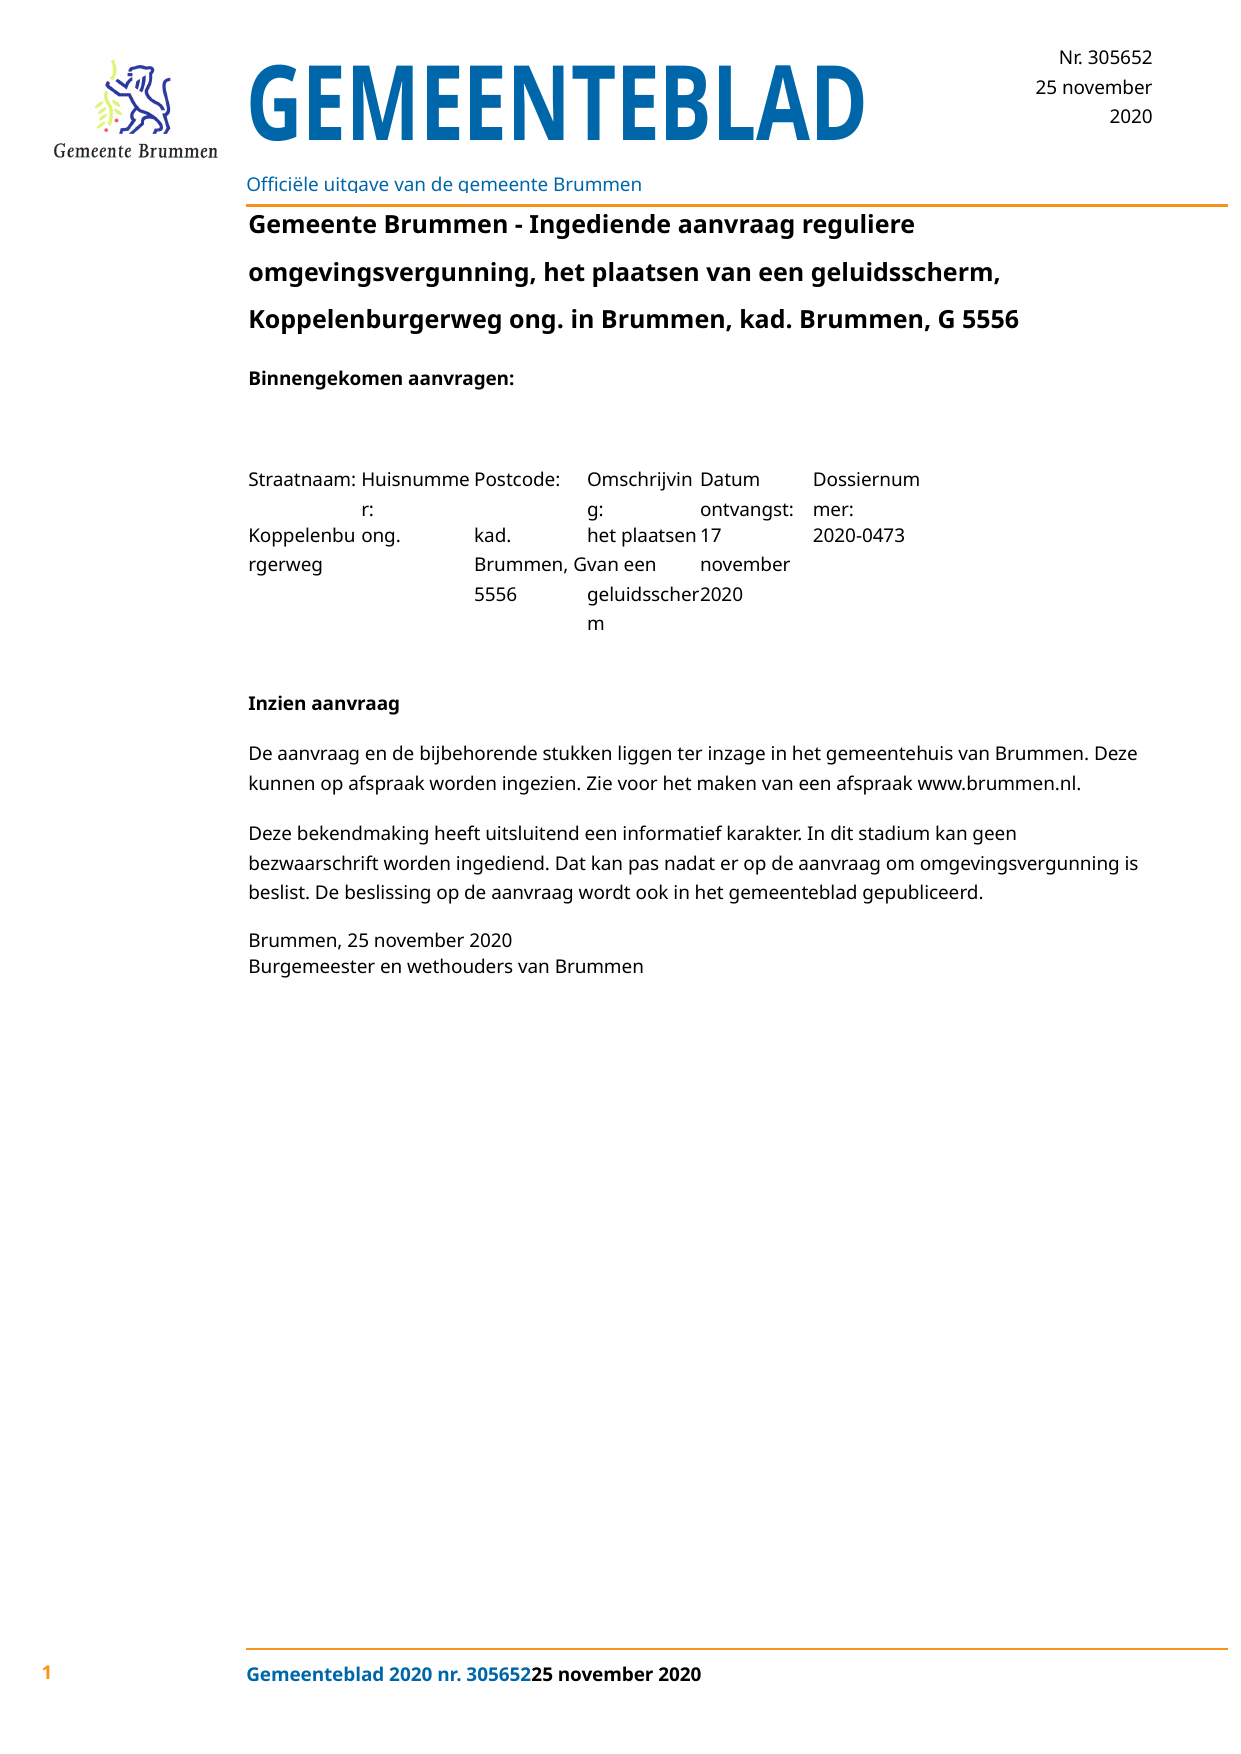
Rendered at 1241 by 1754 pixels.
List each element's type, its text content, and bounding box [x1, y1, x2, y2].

table_cell 17 november 2020 [700, 522, 813, 636]
table_cell het plaatsen van een geluidsscherm [587, 522, 700, 636]
text Gemeente Brummen - Ingediende aanvraag reguliere omgevingsvergunning, het plaatsen van een geluidsscherm, Koppelenburgerweg ong. in Brummen, kad. Brummen, G 5556 [248, 207, 1152, 336]
table_header Huisnummer: [361, 466, 474, 522]
table_header Datum ontvangst: [700, 466, 813, 522]
table_cell ong. [361, 522, 474, 636]
table_header [926, 466, 1038, 522]
picture [41, 47, 231, 172]
text Deze bekendmaking heeft uitsluitend een informatief karakter. In dit stadium kan geen bezwaarschrift worden ingediend. Dat kan pas nadat er op de aanvraag om omgevingsvergunning is beslist. De beslissing op de aanvraag wordt ook in het gemeenteblad gepubliceerd. [248, 820, 1152, 905]
table_header Dossiernummer: [813, 466, 926, 522]
table_cell kad. Brummen, G 5556 [474, 522, 587, 636]
table_header Postcode: [474, 466, 587, 522]
text Brummen, 25 november 2020 [248, 927, 1152, 953]
table_cell 2020-0473 [813, 522, 926, 636]
text Inzien aanvraag [248, 690, 1152, 716]
table_header [1039, 466, 1152, 522]
text Binnengekomen aanvragen: [248, 366, 1152, 391]
table_cell [1039, 522, 1152, 636]
table_header Straatnaam: [248, 466, 361, 522]
text Burgemeester en wethouders van Brummen [248, 953, 1152, 979]
table_cell Koppelenburgerweg [248, 522, 361, 636]
table_header Omschrijving: [587, 466, 700, 522]
text De aanvraag en de bijbehorende stukken liggen ter inzage in het gemeentehuis van Brummen. Deze kunnen op afspraak worden ingezien. Zie voor het maken van een afspraak www.brummen.nl. [248, 740, 1152, 796]
table_cell [926, 522, 1038, 636]
